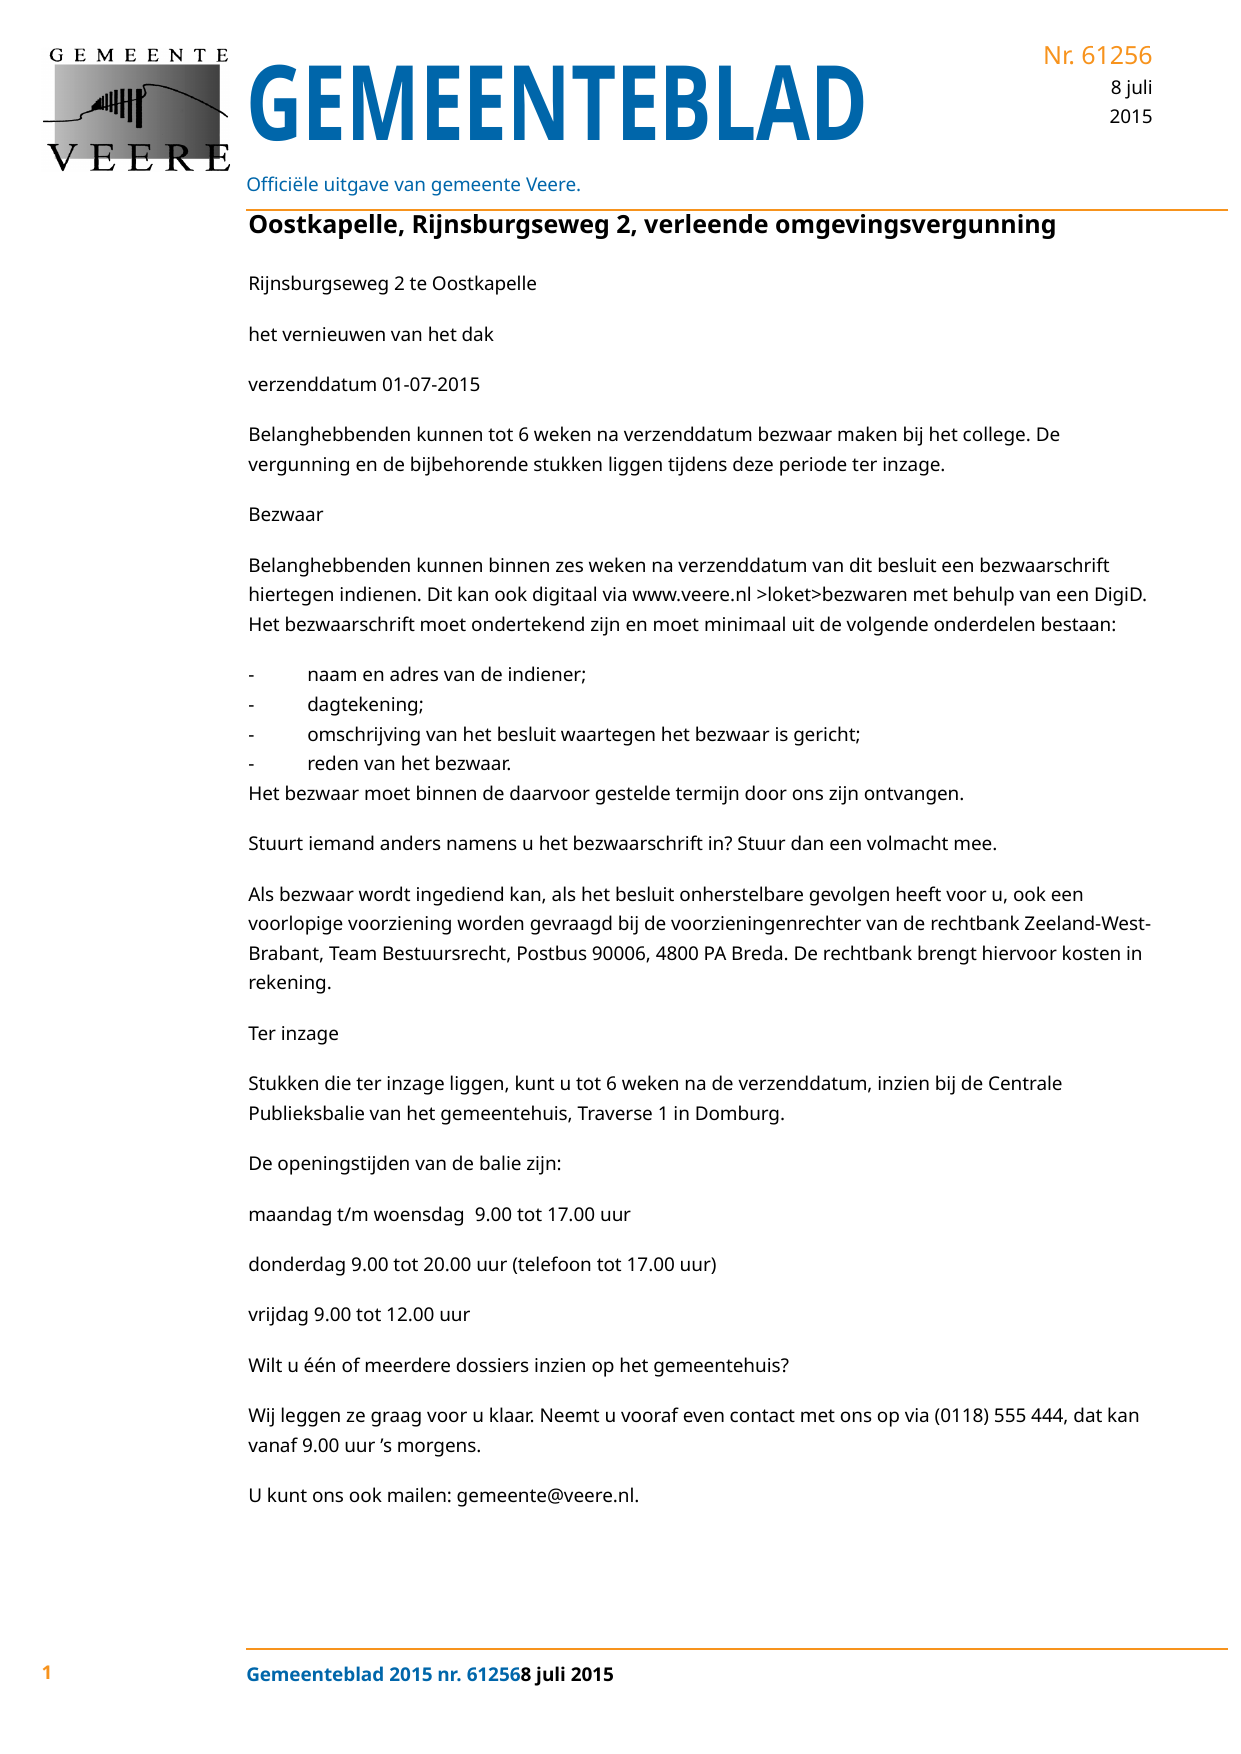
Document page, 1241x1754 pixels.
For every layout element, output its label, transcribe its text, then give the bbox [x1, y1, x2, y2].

text Belanghebbenden kunnen tot 6 weken na verzenddatum bezwaar maken bij het college. De vergunning en de bijbehorende stukken liggen tijdens deze periode ter inzage. [248, 422, 1152, 477]
text U kunt ons ook mailen: gemeente@veere.nl. [248, 1482, 1152, 1508]
text Stukken die ter inzage liggen, kunt u tot 6 weken na de verzenddatum, inzien bij de Centrale Publieksbalie van het gemeentehuis, Traverse 1 in Domburg. [248, 1070, 1152, 1126]
text Wilt u één of meerdere dossiers inzien op het gemeentehuis? [248, 1352, 1152, 1378]
text Bezwaar [248, 502, 1152, 527]
text Rijnsburgseweg 2 te Oostkapelle [248, 270, 1152, 296]
text maandag t/m woensdag 9.00 tot 17.00 uur [248, 1201, 1152, 1226]
text het vernieuwen van het dak [248, 321, 1152, 346]
list naam en adres van de indiener; [248, 662, 1152, 687]
list reden van het bezwaar. [248, 750, 1152, 776]
text Het bezwaar moet binnen de daarvoor gestelde termijn door ons zijn ontvangen. [248, 780, 1152, 806]
text Wij leggen ze graag voor u klaar. Neemt u vooraf even contact met ons op via (0118) 555 444, dat kan vanaf 9.00 uur ’s morgens. [248, 1402, 1152, 1458]
list dagtekening; [248, 691, 1152, 717]
list omschrijving van het besluit waartegen het bezwaar is gericht; [248, 721, 1152, 746]
picture [41, 47, 231, 172]
text Belanghebbenden kunnen binnen zes weken na verzenddatum van dit besluit een bezwaarschrift hiertegen indienen. Dit kan ook digitaal via www.veere.nl >loket>bezwaren met behulp van een DigiD. Het bezwaarschrift moet ondertekend zijn en moet minimaal uit de volgende onderdelen bestaan: [248, 552, 1152, 637]
text De openingstijden van de balie zijn: [248, 1150, 1152, 1176]
text Stuurt iemand anders namens u het bezwaarschrift in? Stuur dan een volmacht mee. [248, 830, 1152, 856]
text vrijdag 9.00 tot 12.00 uur [248, 1302, 1152, 1327]
text Als bezwaar wordt ingediend kan, als het besluit onherstelbare gevolgen heeft voor u, ook een voorlopige voorziening worden gevraagd bij de voorzieningenrechter van de rechtbank Zeeland-West-Brabant, Team Bestuursrecht, Postbus 90006, 4800 PA Breda. De rechtbank brengt hiervoor kosten in rekening. [248, 881, 1152, 995]
text donderdag 9.00 tot 20.00 uur (telefoon tot 17.00 uur) [248, 1251, 1152, 1277]
text verzenddatum 01-07-2015 [248, 371, 1152, 397]
text Oostkapelle, Rijnsburgseweg 2, verleende omgevingsvergunning [248, 211, 1152, 241]
text Ter inzage [248, 1020, 1152, 1046]
